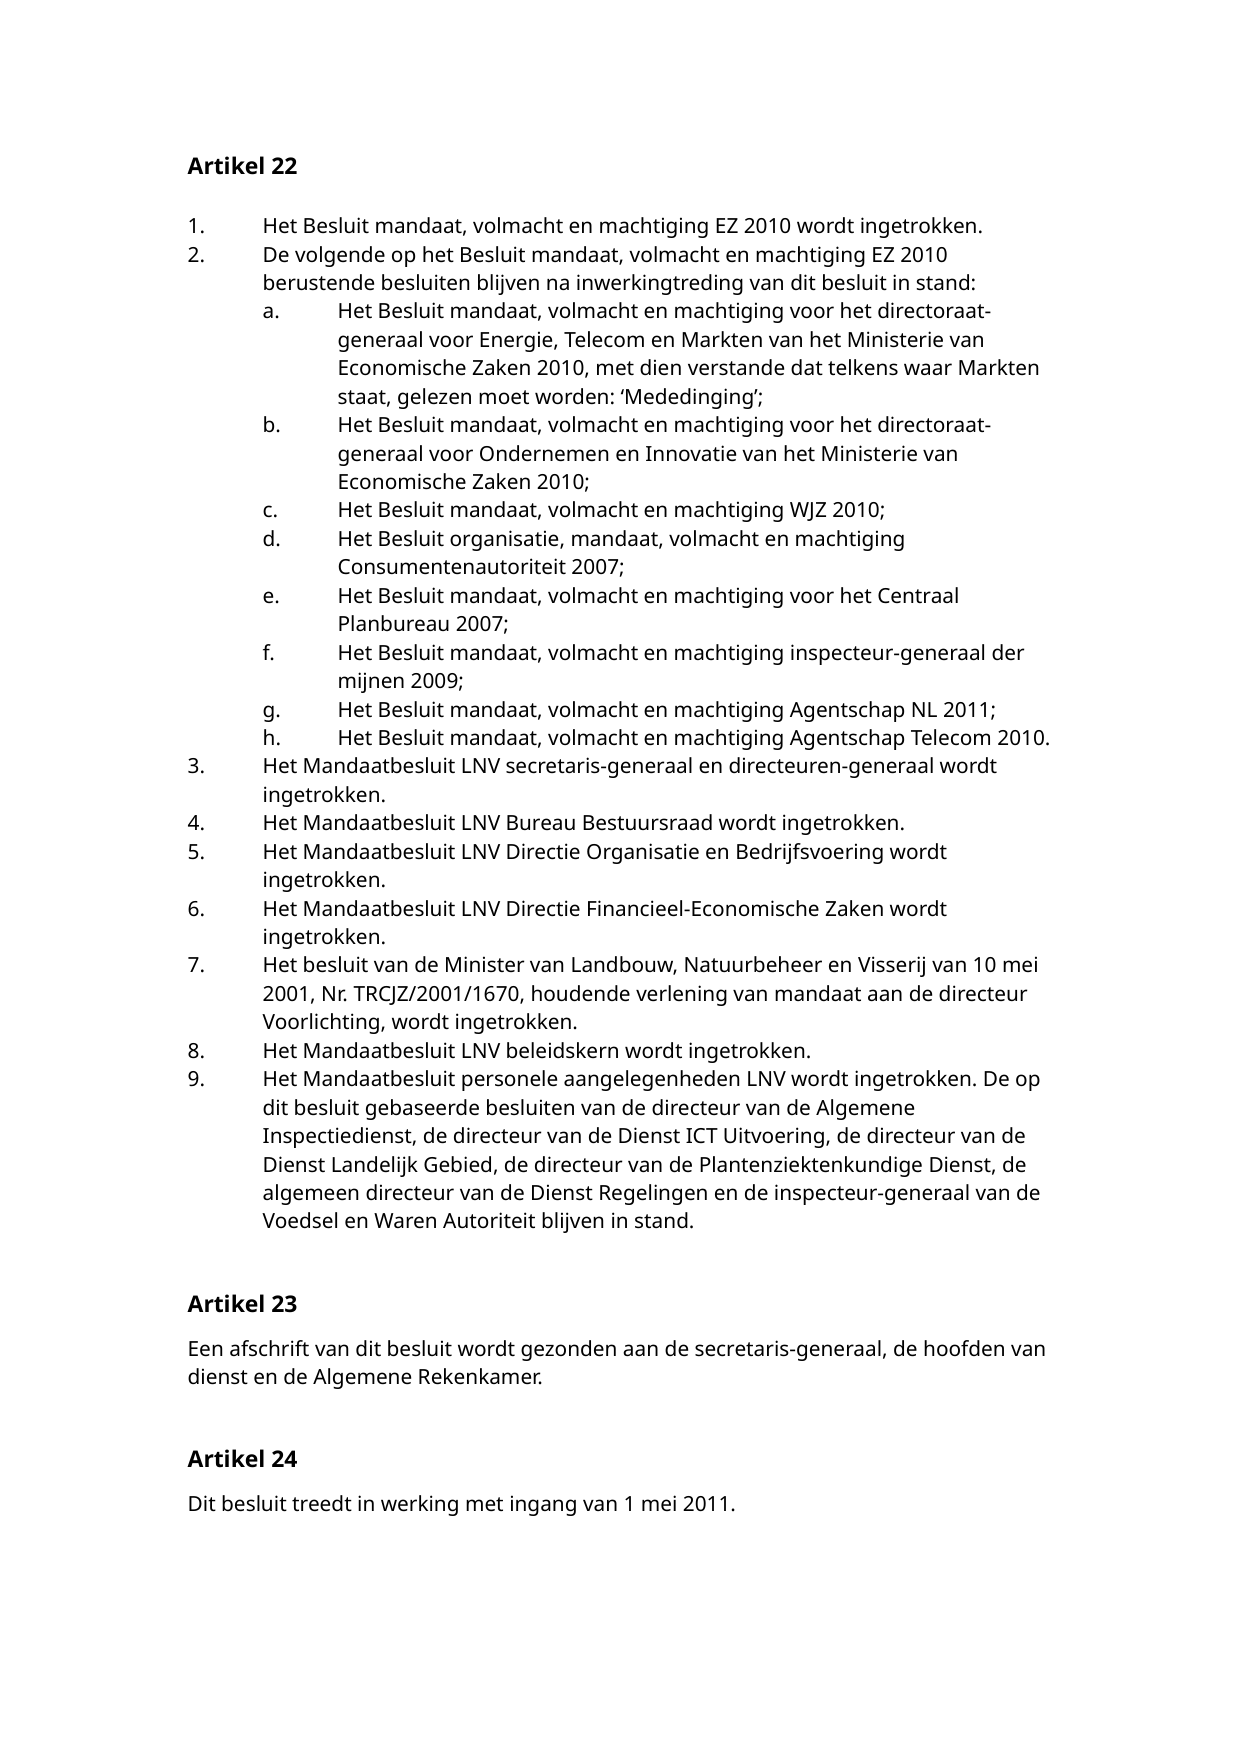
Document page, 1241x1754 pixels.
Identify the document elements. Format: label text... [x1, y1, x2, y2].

list Het Besluit mandaat, volmacht en machtiging WJZ 2010; [262, 496, 1053, 524]
list Het Mandaatbesluit LNV Directie Financieel-Economische Zaken wordt ingetrokken. [187, 894, 1053, 951]
list Het Mandaatbesluit personele aangelegenheden LNV wordt ingetrokken. De op dit besluit gebaseerde besluiten van de directeur van de Algemene Inspectiedienst, de directeur van de Dienst ICT Uitvoering, de directeur van de Dienst Landelijk Gebied, de directeur van de Plantenziektenkundige Dienst, de algemeen directeur van de Dienst Regelingen en de inspecteur-generaal van de Voedsel en Waren Autoriteit blijven in stand. [187, 1064, 1053, 1235]
subtitle Artikel 23 [187, 1287, 1053, 1319]
list Het Mandaatbesluit LNV Directie Organisatie en Bedrijfsvoering wordt ingetrokken. [187, 837, 1053, 894]
list De volgende op het Besluit mandaat, volmacht en machtiging EZ 2010 berustende besluiten blijven na inwerkingtreding van dit besluit in stand: [187, 240, 1053, 297]
list Het Besluit mandaat, volmacht en machtiging EZ 2010 wordt ingetrokken. [187, 211, 1053, 240]
text Een afschrift van dit besluit wordt gezonden aan de secretaris-generaal, de hoofden van dienst en de Algemene Rekenkamer. [187, 1334, 1053, 1391]
list Het Besluit mandaat, volmacht en machtiging voor het directoraat-generaal voor Energie, Telecom en Markten van het Ministerie van Economische Zaken 2010, met dien verstande dat telkens waar Markten staat, gelezen moet worden: ‘Mededinging’; [262, 297, 1053, 410]
list Het Besluit mandaat, volmacht en machtiging inspecteur-generaal der mijnen 2009; [262, 638, 1053, 695]
list Het Besluit organisatie, mandaat, volmacht en machtiging Consumentenautoriteit 2007; [262, 524, 1053, 581]
list Het Mandaatbesluit LNV beleidskern wordt ingetrokken. [187, 1036, 1053, 1064]
list Het Besluit mandaat, volmacht en machtiging Agentschap NL 2011; [262, 695, 1053, 723]
list Het Besluit mandaat, volmacht en machtiging Agentschap Telecom 2010. [262, 723, 1053, 752]
list Het Mandaatbesluit LNV secretaris-generaal en directeuren-generaal wordt ingetrokken. [187, 752, 1053, 808]
list Het Besluit mandaat, volmacht en machtiging voor het directoraat-generaal voor Ondernemen en Innovatie van het Ministerie van Economische Zaken 2010; [262, 410, 1053, 496]
list Het Mandaatbesluit LNV Bureau Bestuursraad wordt ingetrokken. [187, 808, 1053, 837]
subtitle Artikel 24 [187, 1443, 1053, 1474]
subtitle Artikel 22 [187, 150, 1053, 181]
text Dit besluit treedt in werking met ingang van 1 mei 2011. [187, 1489, 1053, 1518]
list Het Besluit mandaat, volmacht en machtiging voor het Centraal Planbureau 2007; [262, 581, 1053, 638]
list Het besluit van de Minister van Landbouw, Natuurbeheer en Visserij van 10 mei 2001, Nr. TRCJZ/2001/1670, houdende verlening van mandaat aan de directeur Voorlichting, wordt ingetrokken. [187, 951, 1053, 1036]
